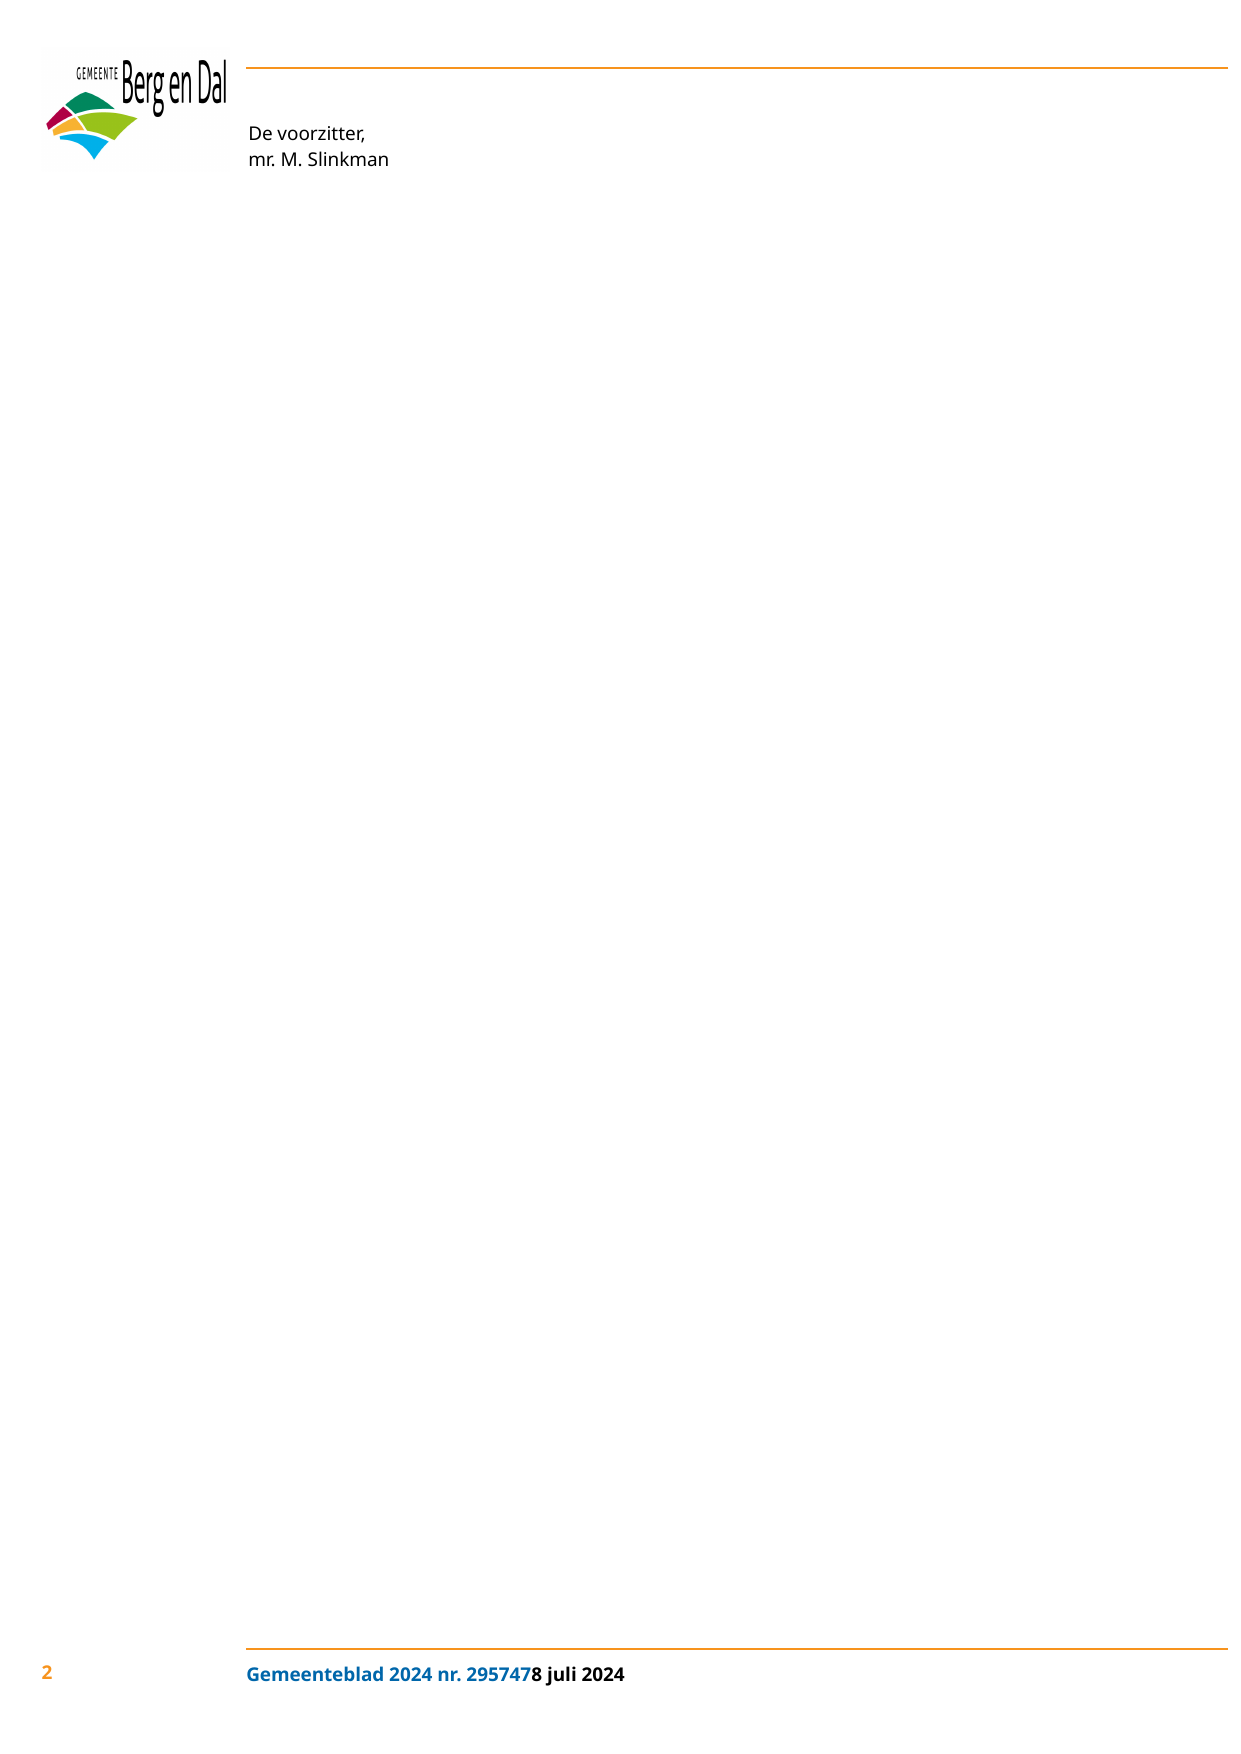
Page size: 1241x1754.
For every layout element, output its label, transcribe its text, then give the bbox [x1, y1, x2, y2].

picture [41, 47, 231, 172]
text De voorzitter, [248, 121, 1152, 146]
text mr. M. Slinkman [248, 146, 1152, 172]
